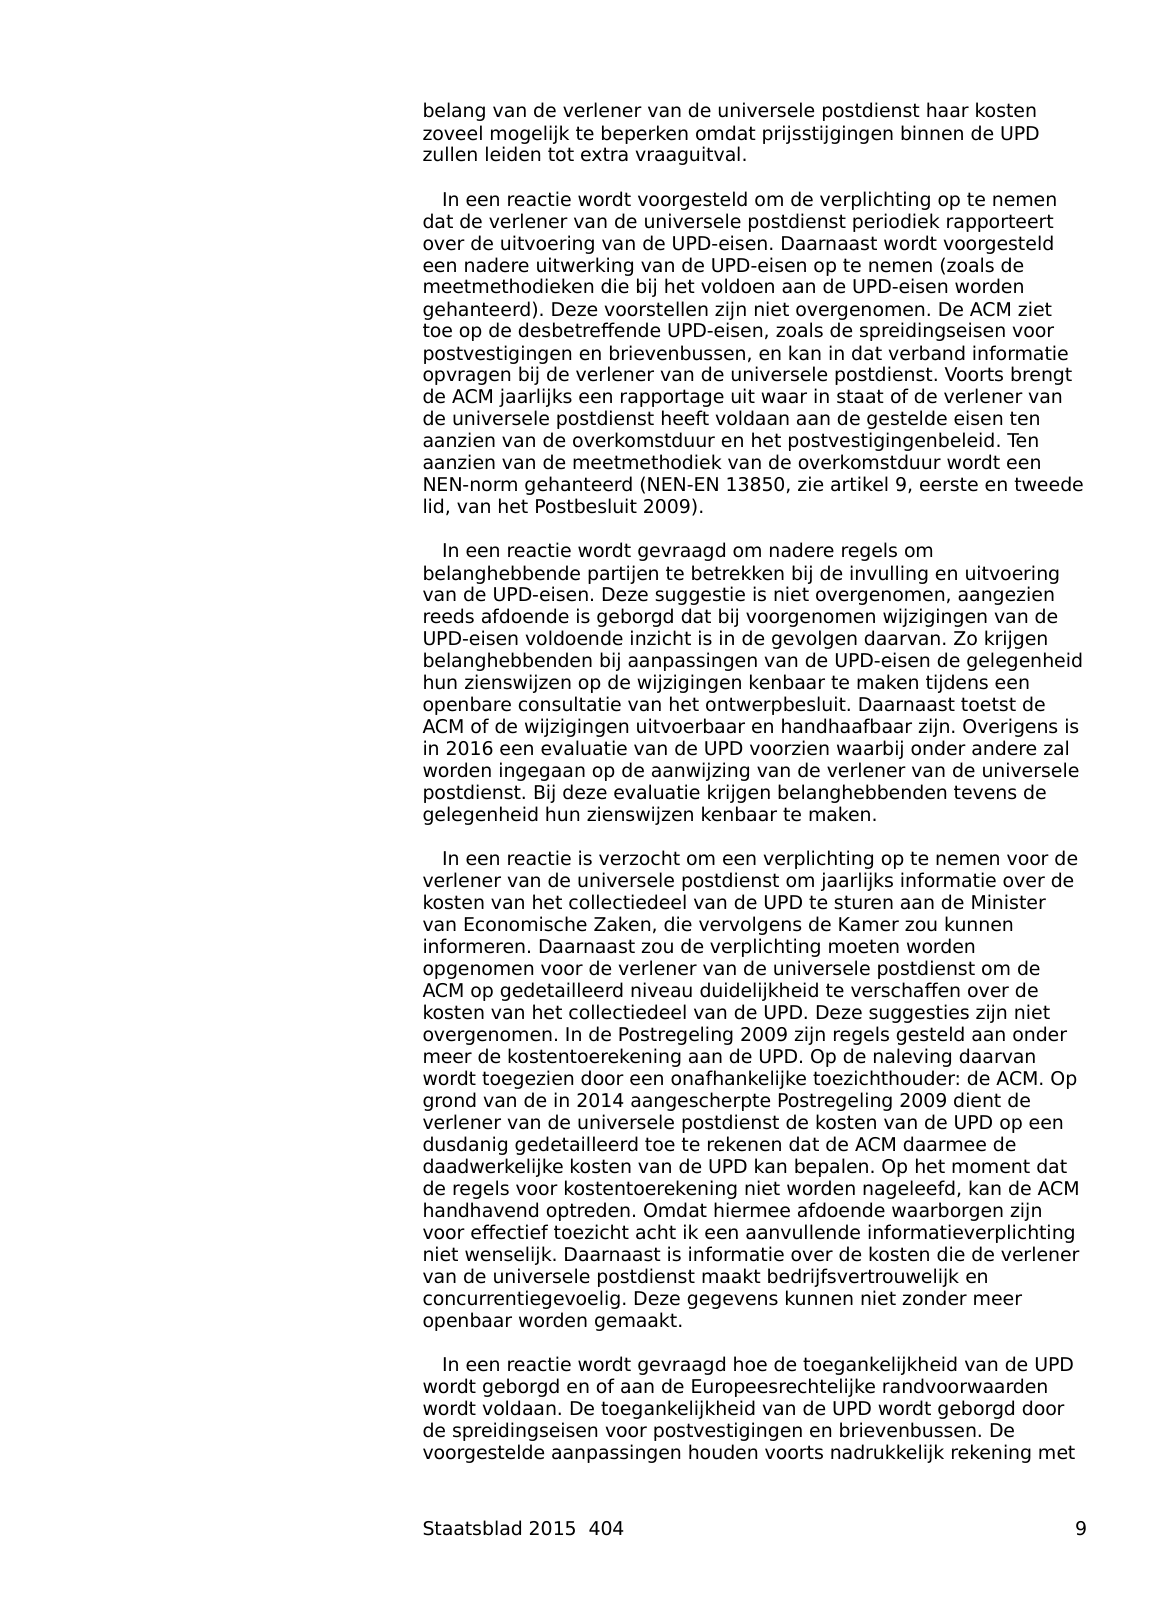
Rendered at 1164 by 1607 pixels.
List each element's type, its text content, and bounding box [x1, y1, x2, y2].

text In een reactie wordt gevraagd hoe de toegankelijkheid van de UPD wordt geborgd en of aan de Europeesrechtelijke randvoorwaarden wordt voldaan. De toegankelijkheid van de UPD wordt geborgd door de spreidingseisen voor postvestigingen en brievenbussen. De voorgestelde aanpassingen houden voorts nadrukkelijk rekening met [422, 1354, 1087, 1464]
text belang van de verlener van de universele postdienst haar kosten zoveel mogelijk te beperken omdat prijsstijgingen binnen de UPD zullen leiden tot extra vraaguitval. [422, 100, 1087, 166]
text In een reactie is verzocht om een verplichting op te nemen voor de verlener van de universele postdienst om jaarlijks informatie over de kosten van het collectiedeel van de UPD te sturen aan de Minister van Economische Zaken, die vervolgens de Kamer zou kunnen informeren. Daarnaast zou de verplichting moeten worden opgenomen voor de verlener van de universele postdienst om de ACM op gedetailleerd niveau duidelijkheid te verschaffen over de kosten van het collectiedeel van de UPD. Deze suggesties zijn niet overgenomen. In de Postregeling 2009 zijn regels gesteld aan onder meer de kostentoerekening aan de UPD. Op de naleving daarvan wordt toegezien door een onafhankelijke toezichthouder: de ACM. Op grond van de in 2014 aangescherpte Postregeling 2009 dient de verlener van de universele postdienst de kosten van de UPD op een dusdanig gedetailleerd toe te rekenen dat de ACM daarmee de daadwerkelijke kosten van de UPD kan bepalen. Op het moment dat de regels voor kostentoerekening niet worden nageleefd, kan de ACM handhavend optreden. Omdat hiermee afdoende waarborgen zijn voor effectief toezicht acht ik een aanvullende informatieverplichting niet wenselijk. Daarnaast is informatie over de kosten die de verlener van de universele postdienst maakt bedrijfsvertrouwelijk en concurrentiegevoelig. Deze gegevens kunnen niet zonder meer openbaar worden gemaakt. [422, 848, 1087, 1332]
text In een reactie wordt voorgesteld om de verplichting op te nemen dat de verlener van de universele postdienst periodiek rapporteert over de uitvoering van de UPD-eisen. Daarnaast wordt voorgesteld een nadere uitwerking van de UPD-eisen op te nemen (zoals de meetmethodieken die bij het voldoen aan de UPD-eisen worden gehanteerd). Deze voorstellen zijn niet overgenomen. De ACM ziet toe op de desbetreffende UPD-eisen, zoals de spreidingseisen voor postvestigingen en brievenbussen, en kan in dat verband informatie opvragen bij de verlener van de universele postdienst. Voorts brengt de ACM jaarlijks een rapportage uit waar in staat of de verlener van de universele postdienst heeft voldaan aan de gestelde eisen ten aanzien van de overkomstduur en het postvestigingenbeleid. Ten aanzien van de meetmethodiek van de overkomstduur wordt een NEN-norm gehanteerd (NEN-EN 13850, zie artikel 9, eerste en tweede lid, van het Postbesluit 2009). [422, 188, 1087, 518]
text In een reactie wordt gevraagd om nadere regels om belanghebbende partijen te betrekken bij de invulling en uitvoering van de UPD-eisen. Deze suggestie is niet overgenomen, aangezien reeds afdoende is geborgd dat bij voorgenomen wijzigingen van de UPD-eisen voldoende inzicht is in de gevolgen daarvan. Zo krijgen belanghebbenden bij aanpassingen van de UPD-eisen de gelegenheid hun zienswijzen op de wijzigingen kenbaar te maken tijdens een openbare consultatie van het ontwerpbesluit. Daarnaast toetst de ACM of de wijzigingen uitvoerbaar en handhaafbaar zijn. Overigens is in 2016 een evaluatie van de UPD voorzien waarbij onder andere zal worden ingegaan op de aanwijzing van de verlener van de universele postdienst. Bij deze evaluatie krijgen belanghebbenden tevens de gelegenheid hun zienswijzen kenbaar te maken. [422, 540, 1087, 826]
